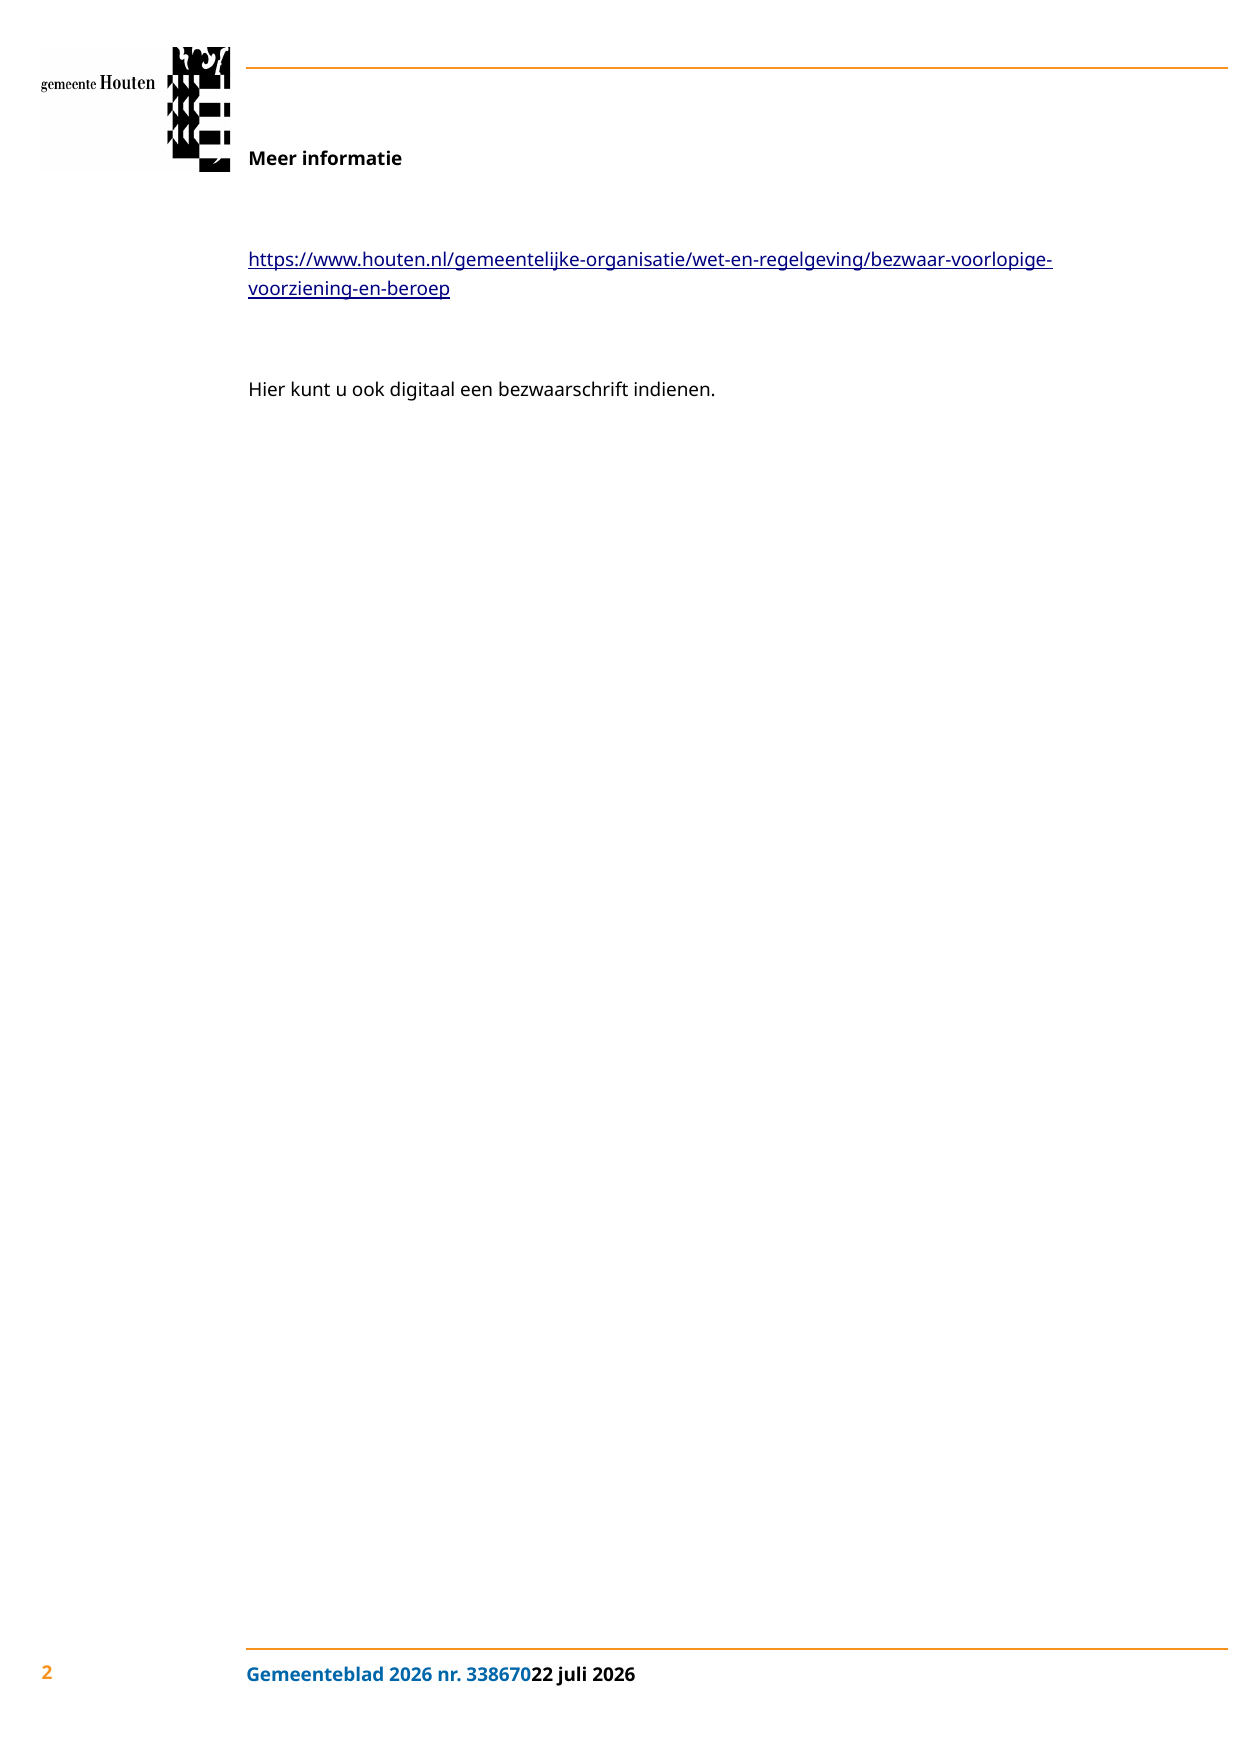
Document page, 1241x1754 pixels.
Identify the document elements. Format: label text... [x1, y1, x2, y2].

text Hier kunt u ook digitaal een bezwaarschrift indienen. [248, 376, 1152, 402]
picture [41, 47, 231, 172]
text https://www.houten.nl/gemeentelijke-organisatie/wet-en-regelgeving/bezwaar-voorlopige-voorziening-en-beroep [248, 246, 1152, 301]
text Meer informatie [248, 145, 1152, 171]
